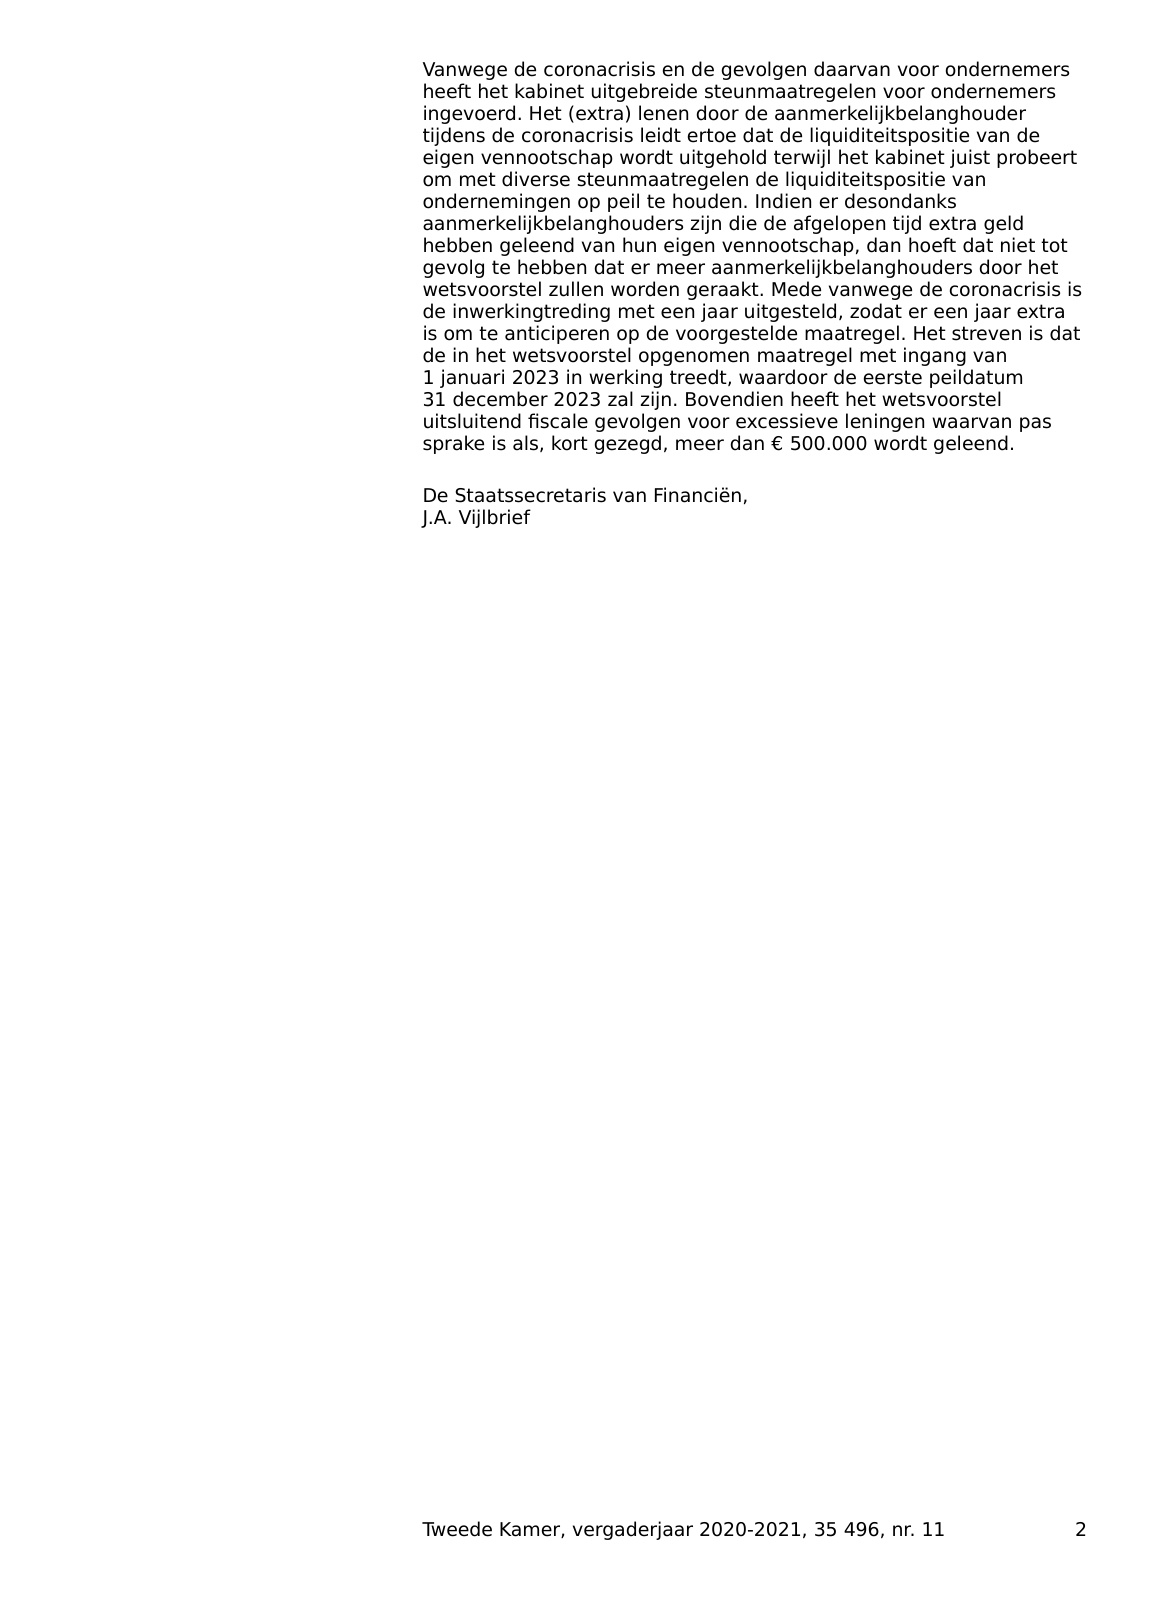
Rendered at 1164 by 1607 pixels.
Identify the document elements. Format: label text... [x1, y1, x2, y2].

text De Staatssecretaris van Financiën, J.A. Vijlbrief [422, 485, 1087, 529]
text Vanwege de coronacrisis en de gevolgen daarvan voor ondernemers heeft het kabinet uitgebreide steunmaatregelen voor ondernemers ingevoerd. Het (extra) lenen door de aanmerkelijkbelanghouder tijdens de coronacrisis leidt ertoe dat de liquiditeitspositie van de eigen vennootschap wordt uitgehold terwijl het kabinet juist probeert om met diverse steunmaatregelen de liquiditeitspositie van ondernemingen op peil te houden. Indien er desondanks aanmerkelijkbelanghouders zijn die de afgelopen tijd extra geld hebben geleend van hun eigen vennootschap, dan hoeft dat niet tot gevolg te hebben dat er meer aanmerkelijkbelanghouders door het wetsvoorstel zullen worden geraakt. Mede vanwege de coronacrisis is de inwerkingtreding met een jaar uitgesteld, zodat er een jaar extra is om te anticiperen op de voorgestelde maatregel. Het streven is dat de in het wetsvoorstel opgenomen maatregel met ingang van 1 januari 2023 in werking treedt, waardoor de eerste peildatum 31 december 2023 zal zijn. Bovendien heeft het wetsvoorstel uitsluitend fiscale gevolgen voor excessieve leningen waarvan pas sprake is als, kort gezegd, meer dan € 500.000 wordt geleend. [422, 59, 1087, 455]
